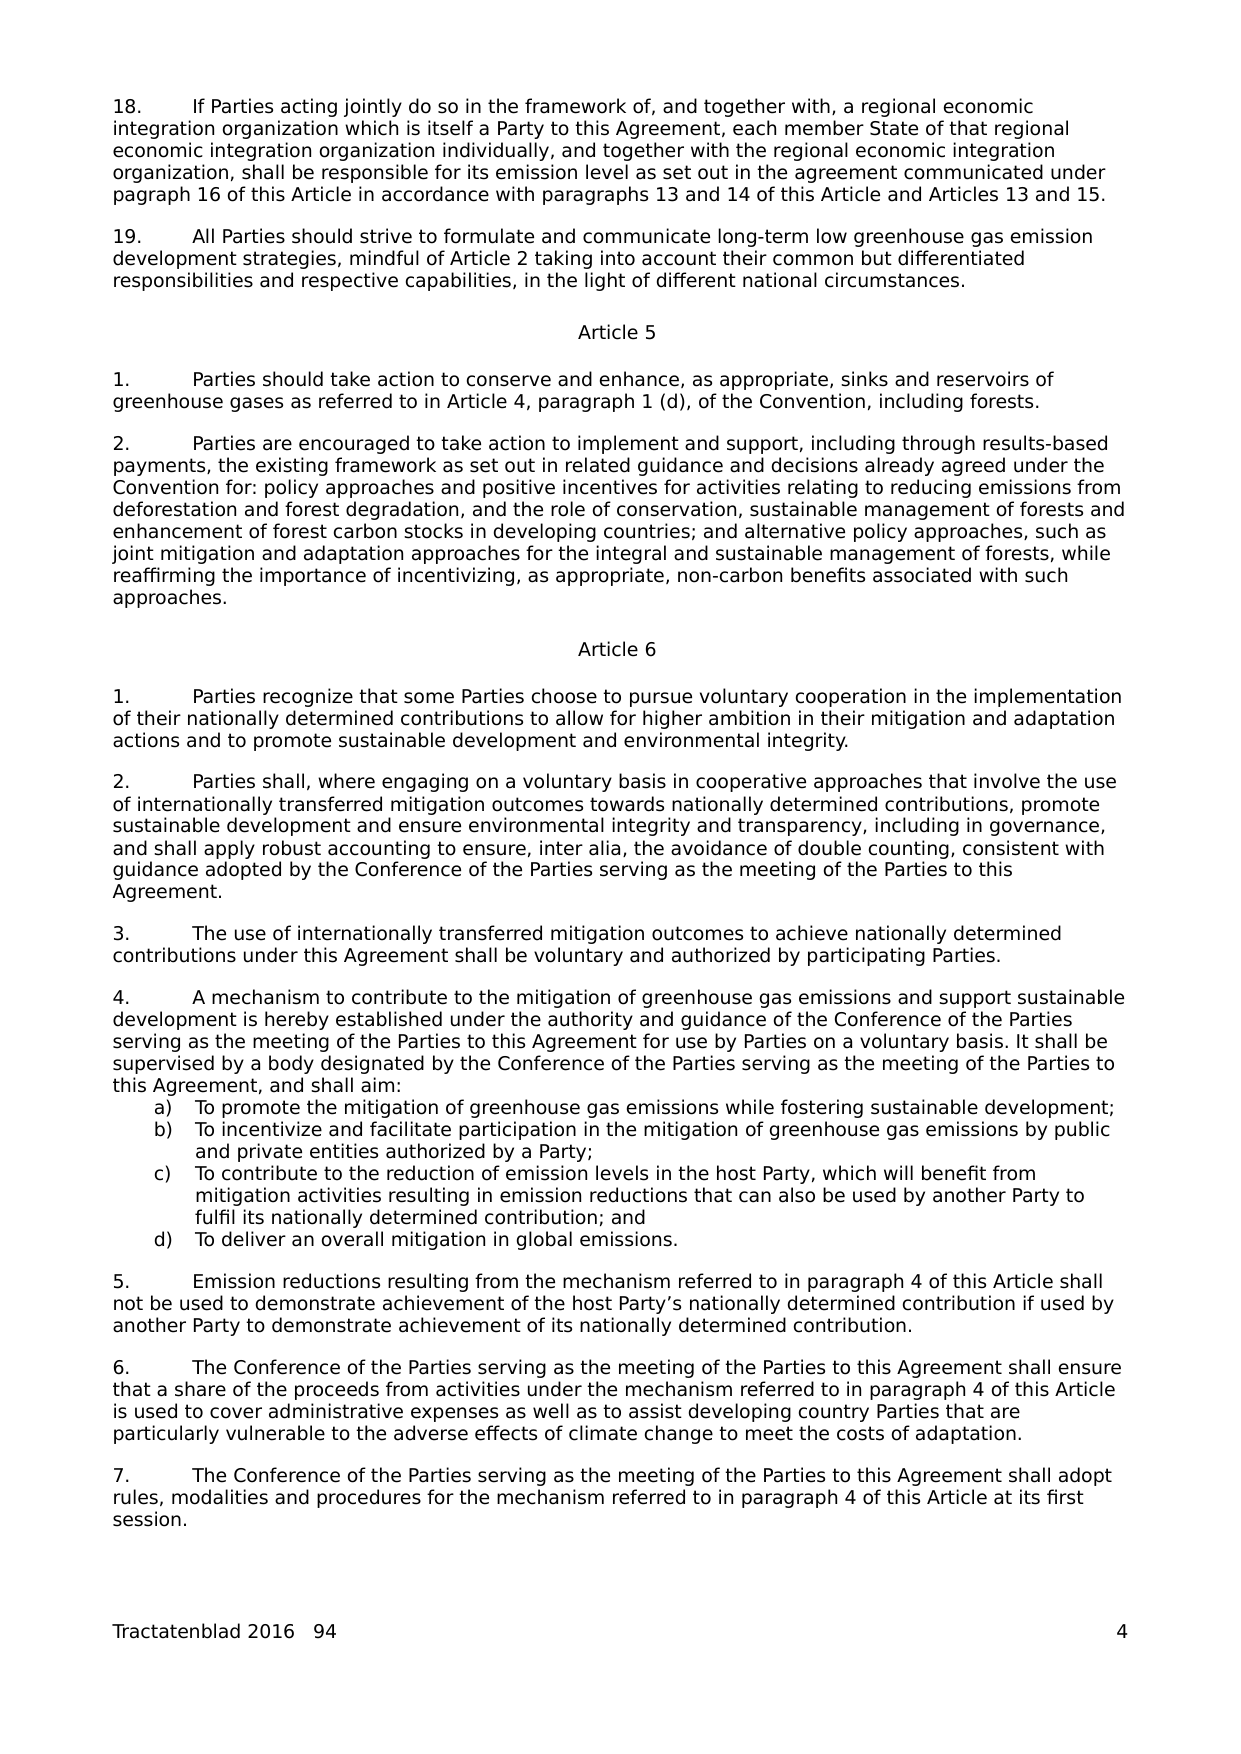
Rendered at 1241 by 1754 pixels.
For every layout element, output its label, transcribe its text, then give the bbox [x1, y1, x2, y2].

text 6. The Conference of the Parties serving as the meeting of the Parties to this Agreement shall ensure that a share of the proceeds from activities under the mechanism referred to in paragraph 4 of this Article is used to cover administrative expenses as well as to assist developing country Parties that are particularly vulnerable to the adverse effects of climate change to meet the costs of adaptation. [112, 1357, 1128, 1445]
text 19. All Parties should strive to formulate and communicate long-term low greenhouse gas emission development strategies, mindful of Article 2 taking into account their common but differentiated responsibilities and respective capabilities, in the light of different national circumstances. [112, 226, 1128, 292]
text 5. Emission reductions resulting from the mechanism referred to in paragraph 4 of this Article shall not be used to demonstrate achievement of the host Party’s nationally determined contribution if used by another Party to demonstrate achievement of its nationally determined contribution. [112, 1271, 1128, 1337]
subtitle Article 6 [112, 638, 1128, 661]
text a) To promote the mitigation of greenhouse gas emissions while fostering sustainable development; [153, 1097, 1128, 1119]
text 1. Parties recognize that some Parties choose to pursue voluntary cooperation in the implementation of their nationally determined contributions to allow for higher ambition in their mitigation and adaptation actions and to promote sustainable development and environmental integrity. [112, 686, 1128, 751]
subtitle Article 5 [112, 322, 1128, 344]
text b) To incentivize and facilitate participation in the mitigation of greenhouse gas emissions by public and private entities authorized by a Party; [153, 1119, 1128, 1163]
text 2. Parties shall, where engaging on a voluntary basis in cooperative approaches that involve the use of internationally transferred mitigation outcomes towards nationally determined contributions, promote sustainable development and ensure environmental integrity and transparency, including in governance, and shall apply robust accounting to ensure, inter alia, the avoidance of double counting, consistent with guidance adopted by the Conference of the Parties serving as the meeting of the Parties to this Agreement. [112, 771, 1128, 903]
text 3. The use of internationally transferred mitigation outcomes to achieve nationally determined contributions under this Agreement shall be voluntary and authorized by participating Parties. [112, 923, 1128, 967]
text d) To deliver an overall mitigation in global emissions. [153, 1229, 1128, 1251]
text 1. Parties should take action to conserve and enhance, as appropriate, sinks and reservoirs of greenhouse gases as referred to in Article 4, paragraph 1 (d), of the Convention, including forests. [112, 369, 1128, 413]
text 2. Parties are encouraged to take action to implement and support, including through results-based payments, the existing framework as set out in related guidance and decisions already agreed under the Convention for: policy approaches and positive incentives for activities relating to reducing emissions from deforestation and forest degradation, and the role of conservation, sustainable management of forests and enhancement of forest carbon stocks in developing countries; and alternative policy approaches, such as joint mitigation and adaptation approaches for the integral and sustainable management of forests, while reaffirming the importance of incentivizing, as appropriate, non-carbon benefits associated with such approaches. [112, 433, 1128, 608]
text 18. If Parties acting jointly do so in the framework of, and together with, a regional economic integration organization which is itself a Party to this Agreement, each member State of that regional economic integration organization individually, and together with the regional economic integration organization, shall be responsible for its emission level as set out in the agreement communicated under pagraph 16 of this Article in accordance with paragraphs 13 and 14 of this Article and Articles 13 and 15. [112, 96, 1128, 206]
text 4. A mechanism to contribute to the mitigation of greenhouse gas emissions and support sustainable development is hereby established under the authority and guidance of the Conference of the Parties serving as the meeting of the Parties to this Agreement for use by Parties on a voluntary basis. It shall be supervised by a body designated by the Conference of the Parties serving as the meeting of the Parties to this Agreement, and shall aim: [112, 987, 1128, 1097]
text c) To contribute to the reduction of emission levels in the host Party, which will benefit from mitigation activities resulting in emission reductions that can also be used by another Party to fulfil its nationally determined contribution; and [153, 1163, 1128, 1229]
text 7. The Conference of the Parties serving as the meeting of the Parties to this Agreement shall adopt rules, modalities and procedures for the mechanism referred to in paragraph 4 of this Article at its first session. [112, 1465, 1128, 1531]
